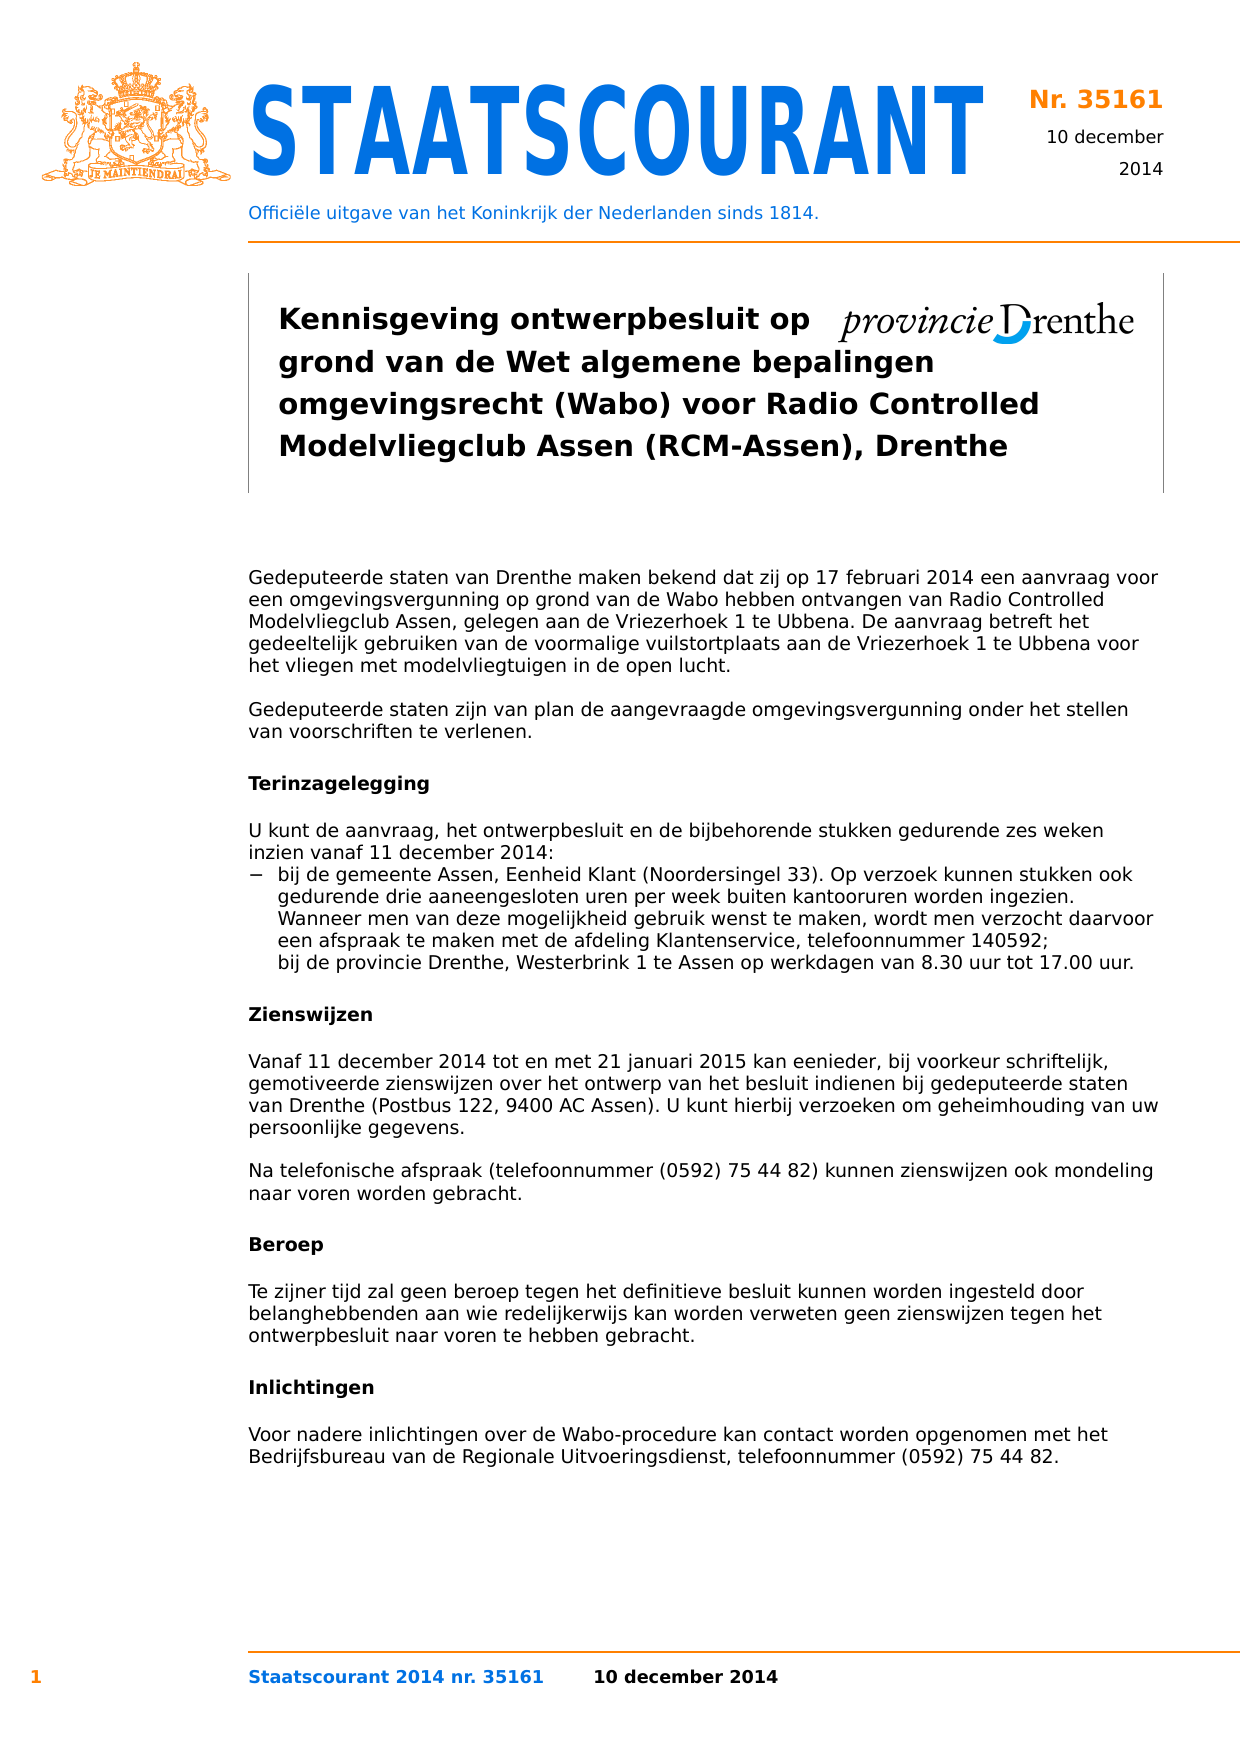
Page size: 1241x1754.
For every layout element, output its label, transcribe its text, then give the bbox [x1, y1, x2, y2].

subtitle Zienswijzen [248, 1004, 1163, 1026]
subtitle Kennisgeving ontwerpbesluit op grond van de Wet algemene bepalingen omgevingsrecht (Wabo) voor Radio Controlled Modelvliegclub Assen (RCM-Assen), Drenthe [249, 273, 1163, 493]
picture [838, 302, 1134, 344]
table_header STAATSCOURANT [248, 62, 998, 203]
text Voor nadere inlichtingen over de Wabo-procedure kan contact worden opgenomen met het Bedrijfsbureau van de Regionale Uitvoeringsdienst, telefoonnummer (0592) 75 44 82. [248, 1424, 1163, 1468]
text Vanaf 11 december 2014 tot en met 21 januari 2015 kan eenieder, bij voorkeur schriftelijk, gemotiveerde zienswijzen over het ontwerp van het besluit indienen bij gedeputeerde staten van Drenthe (Postbus 122, 9400 AC Assen). U kunt hierbij verzoeken om geheimhouding van uw persoonlijke gegevens. [248, 1051, 1163, 1138]
subtitle Beroep [248, 1234, 1163, 1256]
subtitle Terinzagelegging [248, 773, 1163, 795]
text − bij de gemeente Assen, Eenheid Klant (Noordersingel 33). Op verzoek kunnen stukken ook gedurende drie aaneengesloten uren per week buiten kantooruren worden ingezien. Wanneer men van deze mogelijkheid gebruik wenst te maken, wordt men verzocht daarvoor een afspraak te maken met de afdeling Klantenservice, telefoonnummer 140592; [248, 864, 1163, 952]
subtitle Inlichtingen [248, 1377, 1163, 1399]
text Te zijner tijd zal geen beroep tegen het definitieve besluit kunnen worden ingesteld door belanghebbenden aan wie redelijkerwijs kan worden verweten geen zienswijzen tegen het ontwerpbesluit naar voren te hebben gebracht. [248, 1281, 1163, 1347]
table_header [25, 62, 248, 241]
text bij de provincie Drenthe, Westerbrink 1 te Assen op werkdagen van 8.30 uur tot 17.00 uur. [277, 952, 1163, 974]
text Gedeputeerde staten van Drenthe maken bekend dat zij op 17 februari 2014 een aanvraag voor een omgevingsvergunning op grond van de Wabo hebben ontvangen van Radio Controlled Modelvliegclub Assen, gelegen aan de Vriezerhoek 1 te Ubbena. De aanvraag betreft het gedeeltelijk gebruiken van de voormalige vuilstortplaats aan de Vriezerhoek 1 te Ubbena voor het vliegen met modelvliegtuigen in de open lucht. [248, 567, 1163, 677]
text Na telefonische afspraak (telefoonnummer (0592) 75 44 82) kunnen zienswijzen ook mondeling naar voren worden gebracht. [248, 1160, 1163, 1204]
table_header Nr. 35161 [998, 62, 1240, 121]
text U kunt de aanvraag, het ontwerpbesluit en de bijbehorende stukken gedurende zes weken inzien vanaf 11 december 2014: [248, 820, 1163, 864]
table_cell 10 december [998, 121, 1240, 153]
picture [41, 62, 231, 186]
table_cell Officiële uitgave van het Koninkrijk der Nederlanden sinds 1814. [248, 203, 1240, 241]
table_cell 2014 [998, 153, 1240, 203]
text Gedeputeerde staten zijn van plan de aangevraagde omgevingsvergunning onder het stellen van voorschriften te verlenen. [248, 699, 1163, 743]
